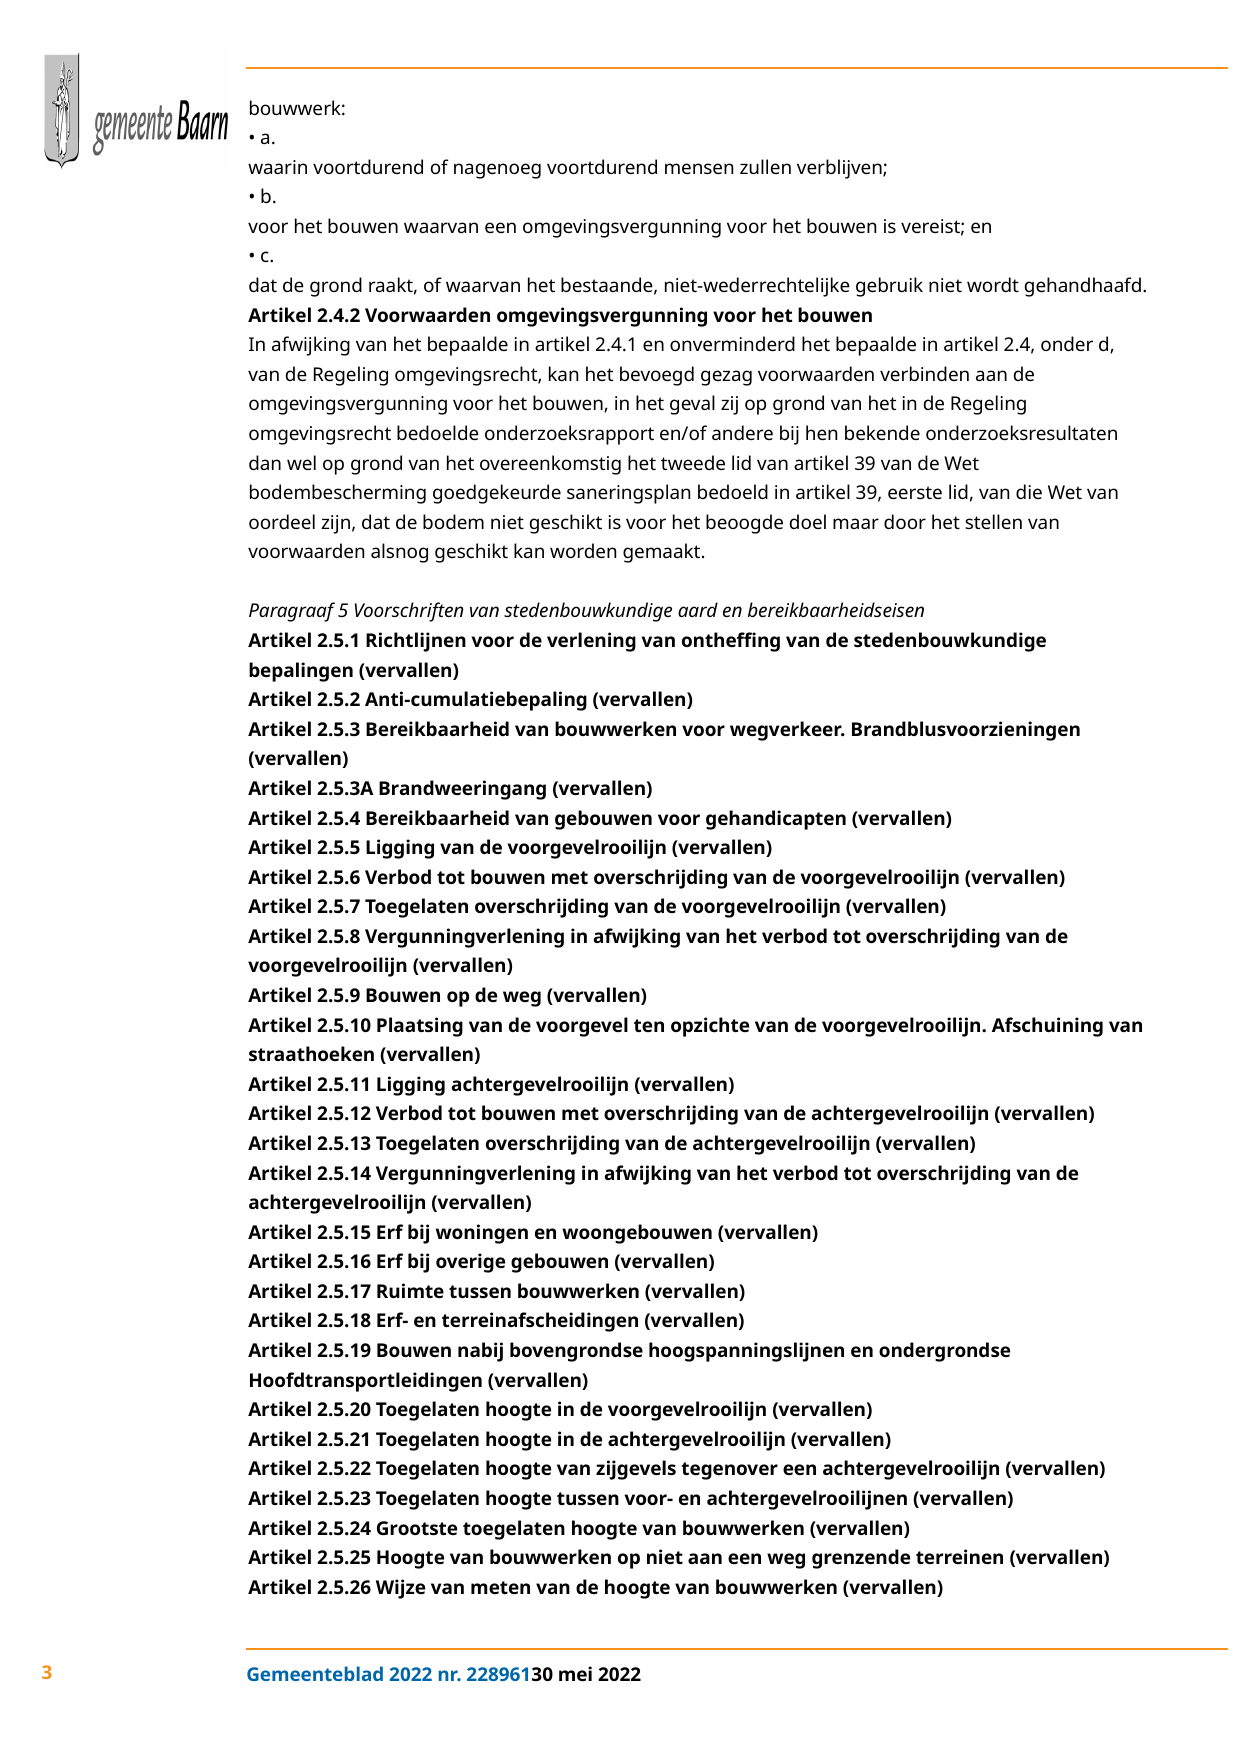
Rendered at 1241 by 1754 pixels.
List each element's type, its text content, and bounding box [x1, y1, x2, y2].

text Artikel 2.5.7 Toegelaten overschrijding van de voorgevelrooilijn (vervallen) [248, 893, 1152, 919]
text Artikel 2.5.13 Toegelaten overschrijding van de achtergevelrooilijn (vervallen) [248, 1130, 1152, 1156]
text Artikel 2.5.14 Vergunningverlening in afwijking van het verbod tot overschrijding van de achtergevelrooilijn (vervallen) [248, 1160, 1152, 1215]
text Artikel 2.5.1 Richtlijnen voor de verlening van ontheffing van de stedenbouwkundige bepalingen (vervallen) [248, 627, 1152, 683]
text Artikel 2.5.23 Toegelaten hoogte tussen voor- en achtergevelrooilijnen (vervallen) [248, 1485, 1152, 1511]
text Artikel 2.5.18 Erf- en terreinafscheidingen (vervallen) [248, 1308, 1152, 1333]
text bouwwerk: [248, 95, 1152, 121]
text Artikel 2.4.2 Voorwaarden omgevingsvergunning voor het bouwen [248, 302, 1152, 328]
text Artikel 2.5.3A Brandweeringang (vervallen) [248, 775, 1152, 801]
text Paragraaf 5 Voorschriften van stedenbouwkundige aard en bereikbaarheidseisen [248, 598, 1152, 623]
text Artikel 2.5.20 Toegelaten hoogte in de voorgevelrooilijn (vervallen) [248, 1396, 1152, 1422]
text Artikel 2.5.4 Bereikbaarheid van gebouwen voor gehandicapten (vervallen) [248, 805, 1152, 831]
text • a. [248, 124, 1152, 150]
text Artikel 2.5.8 Vergunningverlening in afwijking van het verbod tot overschrijding van de voorgevelrooilijn (vervallen) [248, 923, 1152, 978]
text Artikel 2.5.17 Ruimte tussen bouwwerken (vervallen) [248, 1278, 1152, 1304]
text Artikel 2.5.10 Plaatsing van de voorgevel ten opzichte van de voorgevelrooilijn. Afschuining van straathoeken (vervallen) [248, 1012, 1152, 1067]
text Artikel 2.5.22 Toegelaten hoogte van zijgevels tegenover een achtergevelrooilijn (vervallen) [248, 1456, 1152, 1481]
text Artikel 2.5.26 Wijze van meten van de hoogte van bouwwerken (vervallen) [248, 1574, 1152, 1600]
text Artikel 2.5.19 Bouwen nabij bovengrondse hoogspanningslijnen en ondergrondse Hoofdtransportleidingen (vervallen) [248, 1337, 1152, 1393]
text Artikel 2.5.9 Bouwen op de weg (vervallen) [248, 982, 1152, 1008]
text voor het bouwen waarvan een omgevingsvergunning voor het bouwen is vereist; en [248, 213, 1152, 239]
text Artikel 2.5.6 Verbod tot bouwen met overschrijding van de voorgevelrooilijn (vervallen) [248, 864, 1152, 890]
text Artikel 2.5.11 Ligging achtergevelrooilijn (vervallen) [248, 1071, 1152, 1097]
text Artikel 2.5.2 Anti-cumulatiebepaling (vervallen) [248, 686, 1152, 712]
text Artikel 2.5.12 Verbod tot bouwen met overschrijding van de achtergevelrooilijn (vervallen) [248, 1101, 1152, 1126]
text • c. [248, 243, 1152, 268]
text Artikel 2.5.21 Toegelaten hoogte in de achtergevelrooilijn (vervallen) [248, 1426, 1152, 1452]
text Artikel 2.5.3 Bereikbaarheid van bouwwerken voor wegverkeer. Brandblusvoorzieningen (vervallen) [248, 716, 1152, 771]
text Artikel 2.5.16 Erf bij overige gebouwen (vervallen) [248, 1248, 1152, 1274]
text In afwijking van het bepaalde in artikel 2.4.1 en onverminderd het bepaalde in artikel 2.4, onder d, van de Regeling omgevingsrecht, kan het bevoegd gezag voorwaarden verbinden aan de omgevingsvergunning voor het bouwen, in het geval zij op grond van het in de Regeling omgevingsrecht bedoelde onderzoeksrapport en/of andere bij hen bekende onderzoeksresultaten dan wel op grond van het overeenkomstig het tweede lid van artikel 39 van de Wet bodembescherming goedgekeurde saneringsplan bedoeld in artikel 39, eerste lid, van die Wet van oordeel zijn, dat de bodem niet geschikt is voor het beoogde doel maar door het stellen van voorwaarden alsnog geschikt kan worden gemaakt. [248, 331, 1152, 564]
text Artikel 2.5.15 Erf bij woningen en woongebouwen (vervallen) [248, 1219, 1152, 1245]
text dat de grond raakt, of waarvan het bestaande, niet-wederrechtelijke gebruik niet wordt gehandhaafd. [248, 272, 1152, 298]
text Artikel 2.5.5 Ligging van de voorgevelrooilijn (vervallen) [248, 834, 1152, 860]
text Artikel 2.5.24 Grootste toegelaten hoogte van bouwwerken (vervallen) [248, 1515, 1152, 1541]
text waarin voortdurend of nagenoeg voortdurend mensen zullen verblijven; [248, 154, 1152, 180]
picture [41, 47, 231, 172]
text Artikel 2.5.25 Hoogte van bouwwerken op niet aan een weg grenzende terreinen (vervallen) [248, 1544, 1152, 1570]
text • b. [248, 183, 1152, 209]
